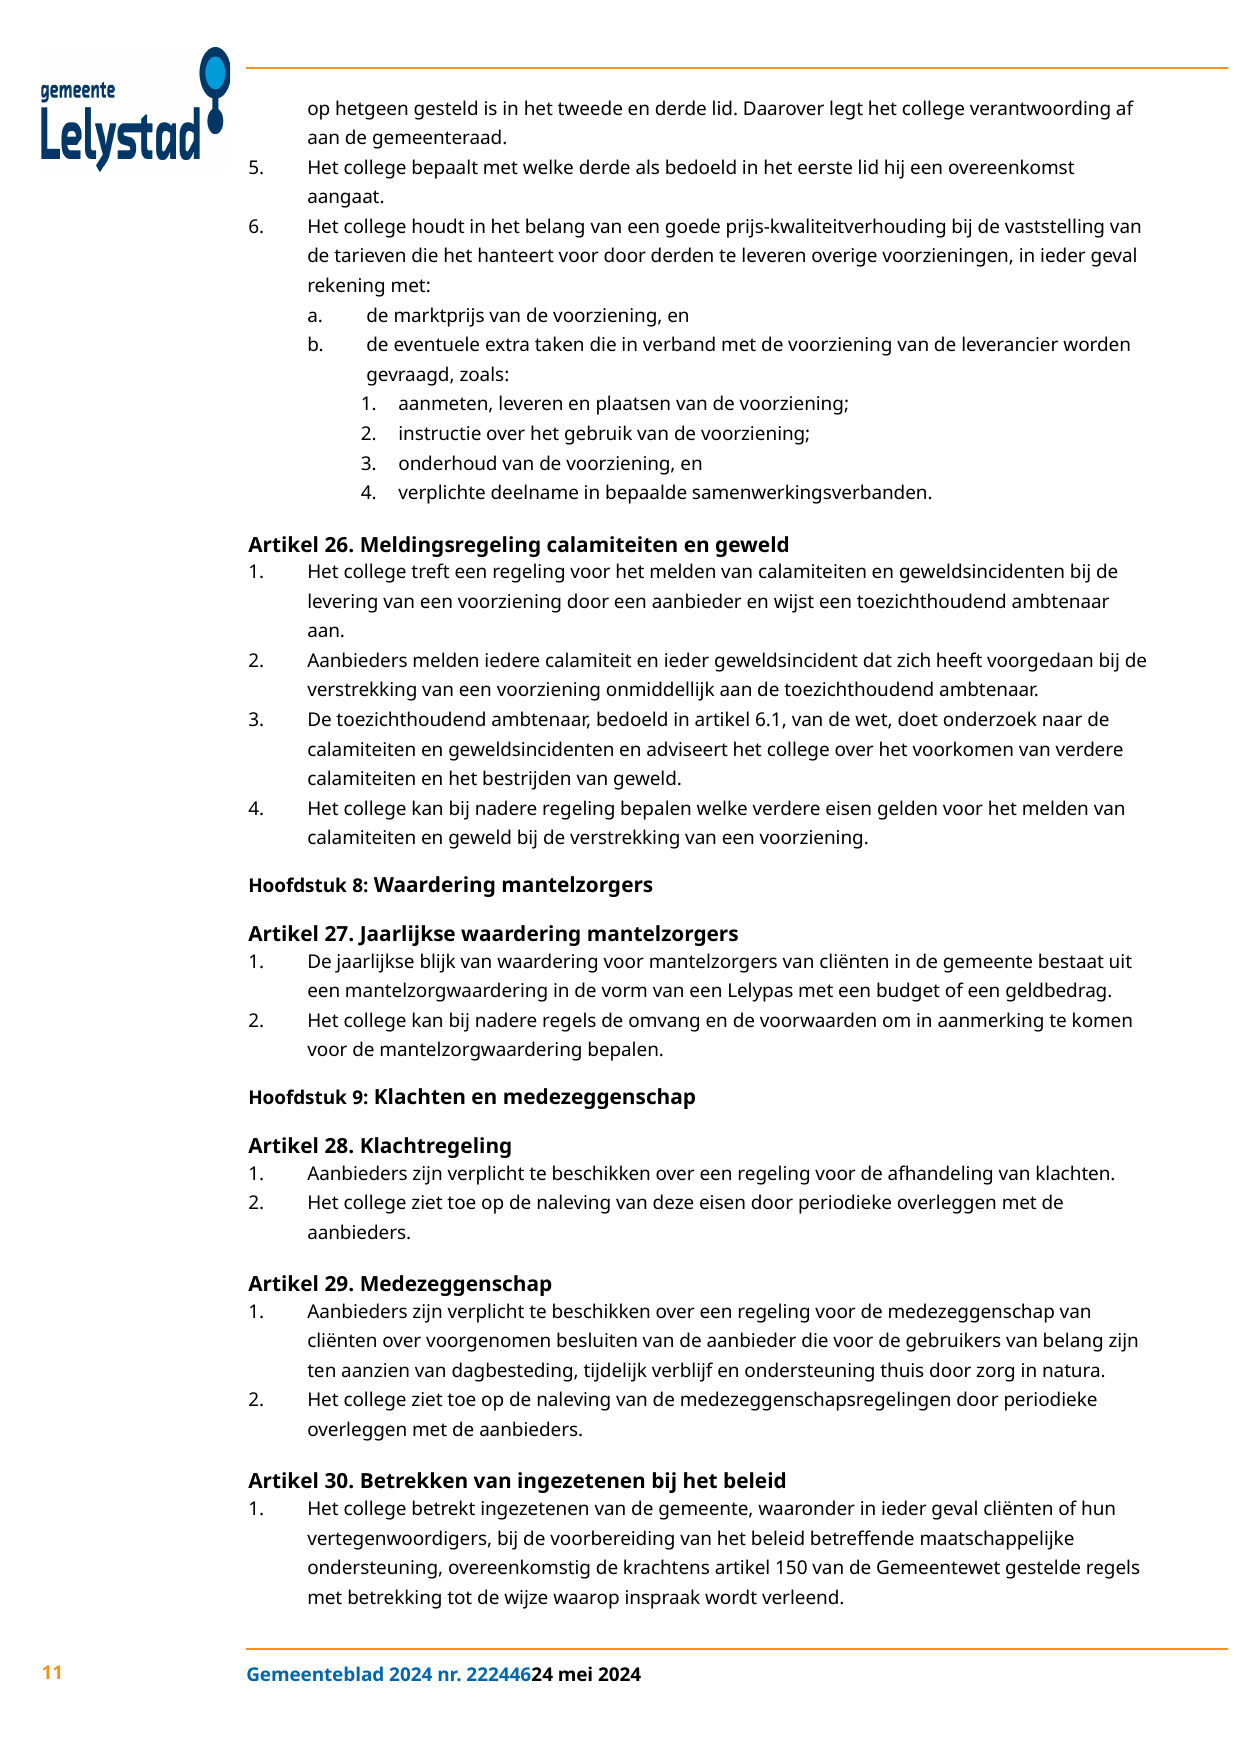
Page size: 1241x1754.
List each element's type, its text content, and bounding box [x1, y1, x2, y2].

list onderhoud van de voorziening, en [361, 450, 1152, 476]
list Aanbieders zijn verplicht te beschikken over een regeling voor de afhandeling van klachten. [248, 1160, 1152, 1186]
text Artikel 28. Klachtregeling [248, 1131, 1152, 1160]
text Artikel 29. Medezeggenschap [248, 1269, 1152, 1298]
list de marktprijs van de voorziening, en [307, 302, 1152, 328]
list Het college houdt in het belang van een goede prijs-kwaliteitverhouding bij de vaststelling van de tarieven die het hanteert voor door derden te leveren overige voorzieningen, in ieder geval rekening met: [248, 213, 1152, 298]
list Het college kan bij nadere regels de omvang en de voorwaarden om in aanmerking te komen voor de mantelzorgwaardering bepalen. [248, 1007, 1152, 1062]
list instructie over het gebruik van de voorziening; [361, 420, 1152, 446]
text Hoofdstuk 8: Waardering mantelzorgers [248, 870, 1152, 898]
list Het college ziet toe op de naleving van de medezeggenschapsregelingen door periodieke overleggen met de aanbieders. [248, 1387, 1152, 1442]
list De jaarlijkse blijk van waardering voor mantelzorgers van cliënten in de gemeente bestaat uit een mantelzorgwaardering in de vorm van een Lelypas met een budget of een geldbedrag. [248, 948, 1152, 1003]
list Het college treft een regeling voor het melden van calamiteiten en geweldsincidenten bij de levering van een voorziening door een aanbieder en wijst een toezichthoudend ambtenaar aan. [248, 558, 1152, 643]
text Artikel 26. Meldingsregeling calamiteiten en geweld [248, 530, 1152, 558]
list De toezichthoudend ambtenaar, bedoeld in artikel 6.1, van de wet, doet onderzoek naar de calamiteiten en geweldsincidenten en adviseert het college over het voorkomen van verdere calamiteiten en het bestrijden van geweld. [248, 706, 1152, 791]
list Het college betrekt ingezetenen van de gemeente, waaronder in ieder geval cliënten of hun vertegenwoordigers, bij de voorbereiding van het beleid betreffende maatschappelijke ondersteuning, overeenkomstig de krachtens artikel 150 van de Gemeentewet gestelde regels met betrekking tot de wijze waarop inspraak wordt verleend. [248, 1495, 1152, 1609]
text Artikel 30. Betrekken van ingezetenen bij het beleid [248, 1467, 1152, 1495]
list Het college bepaalt met welke derde als bedoeld in het eerste lid hij een overeenkomst aangaat. [248, 154, 1152, 209]
text Artikel 27. Jaarlijkse waardering mantelzorgers [248, 919, 1152, 948]
list de eventuele extra taken die in verband met de voorziening van de leverancier worden gevraagd, zoals: [307, 331, 1152, 387]
text Hoofdstuk 9: Klachten en medezeggenschap [248, 1082, 1152, 1111]
list Het college kan bij nadere regeling bepalen welke verdere eisen gelden voor het melden van calamiteiten en geweld bij de verstrekking van een voorziening. [248, 795, 1152, 850]
list verplichte deelname in bepaalde samenwerkingsverbanden. [361, 479, 1152, 505]
picture [41, 47, 231, 172]
list op hetgeen gesteld is in het tweede en derde lid. Daarover legt het college verantwoording af aan de gemeenteraad. [248, 95, 1152, 150]
list aanmeten, leveren en plaatsen van de voorziening; [361, 391, 1152, 416]
list Aanbieders melden iedere calamiteit en ieder geweldsincident dat zich heeft voorgedaan bij de verstrekking van een voorziening onmiddellijk aan de toezichthoudend ambtenaar. [248, 647, 1152, 702]
list Het college ziet toe op de naleving van deze eisen door periodieke overleggen met de aanbieders. [248, 1189, 1152, 1245]
list Aanbieders zijn verplicht te beschikken over een regeling voor de medezeggenschap van cliënten over voorgenomen besluiten van de aanbieder die voor de gebruikers van belang zijn ten aanzien van dagbesteding, tijdelijk verblijf en ondersteuning thuis door zorg in natura. [248, 1298, 1152, 1383]
